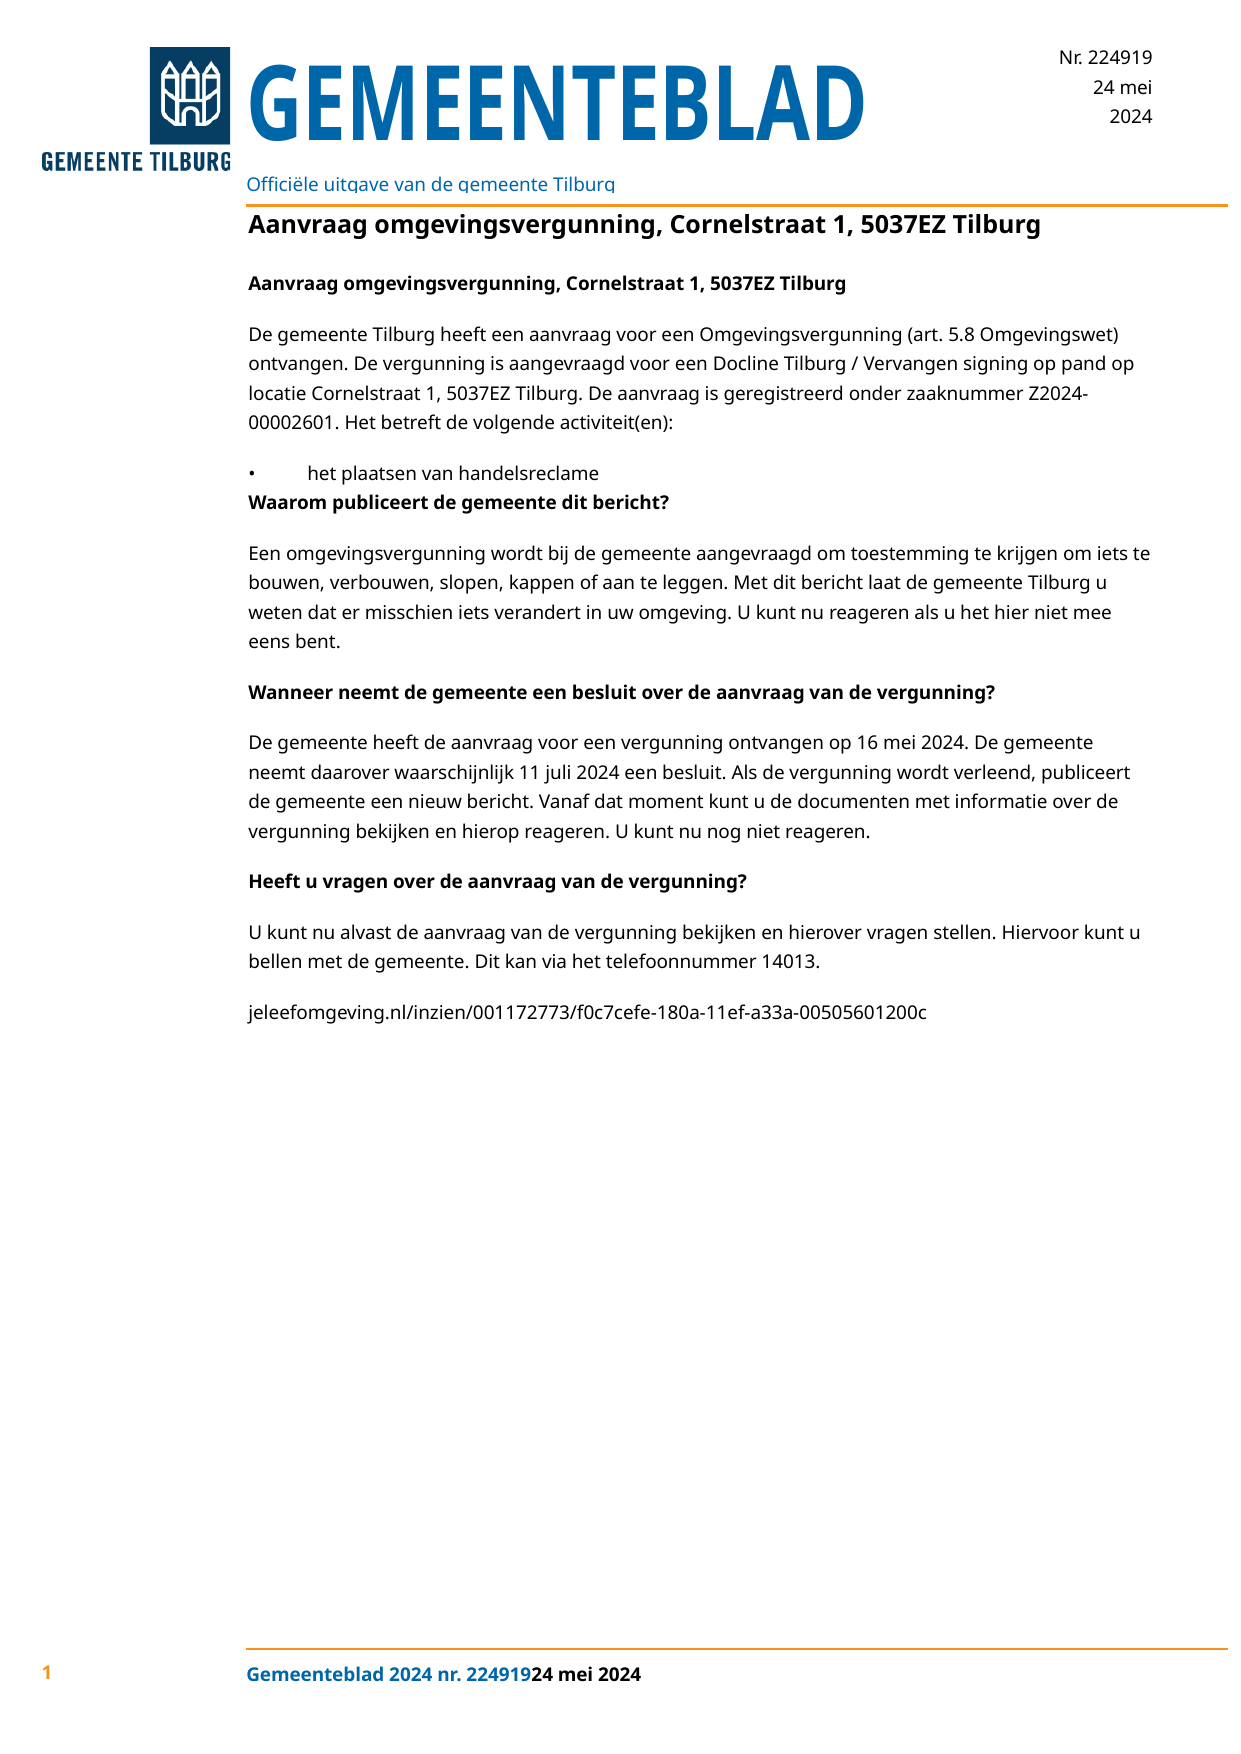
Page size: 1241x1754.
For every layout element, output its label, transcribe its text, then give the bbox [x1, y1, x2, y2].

text Heeft u vragen over de aanvraag van de vergunning? [248, 869, 1152, 894]
text Aanvraag omgevingsvergunning, Cornelstraat 1, 5037EZ Tilburg [248, 270, 1152, 296]
picture [41, 47, 231, 172]
list het plaatsen van handelsreclame [248, 460, 1152, 486]
text Een omgevingsvergunning wordt bij de gemeente aangevraagd om toestemming te krijgen om iets te bouwen, verbouwen, slopen, kappen of aan te leggen. Met dit bericht laat de gemeente Tilburg u weten dat er misschien iets verandert in uw omgeving. U kunt nu reageren als u het hier niet mee eens bent. [248, 540, 1152, 654]
text De gemeente heeft de aanvraag voor een vergunning ontvangen op 16 mei 2024. De gemeente neemt daarover waarschijnlijk 11 juli 2024 een besluit. Als de vergunning wordt verleend, publiceert de gemeente een nieuw bericht. Vanaf dat moment kunt u de documenten met informatie over de vergunning bekijken en hierop reageren. U kunt nu nog niet reageren. [248, 729, 1152, 844]
text jeleefomgeving.nl/inzien/001172773/f0c7cefe-180a-11ef-a33a-00505601200c [248, 999, 1152, 1025]
text Wanneer neemt de gemeente een besluit over de aanvraag van de vergunning? [248, 679, 1152, 705]
text U kunt nu alvast de aanvraag van de vergunning bekijken en hierover vragen stellen. Hiervoor kunt u bellen met de gemeente. Dit kan via het telefoonnummer 14013. [248, 919, 1152, 974]
text Aanvraag omgevingsvergunning, Cornelstraat 1, 5037EZ Tilburg [248, 207, 1152, 241]
text De gemeente Tilburg heeft een aanvraag voor een Omgevingsvergunning (art. 5.8 Omgevingswet) ontvangen. De vergunning is aangevraagd voor een Docline Tilburg / Vervangen signing op pand op locatie Cornelstraat 1, 5037EZ Tilburg. De aanvraag is geregistreerd onder zaaknummer Z2024-00002601. Het betreft de volgende activiteit(en): [248, 321, 1152, 435]
text Waarom publiceert de gemeente dit bericht? [248, 489, 1152, 515]
